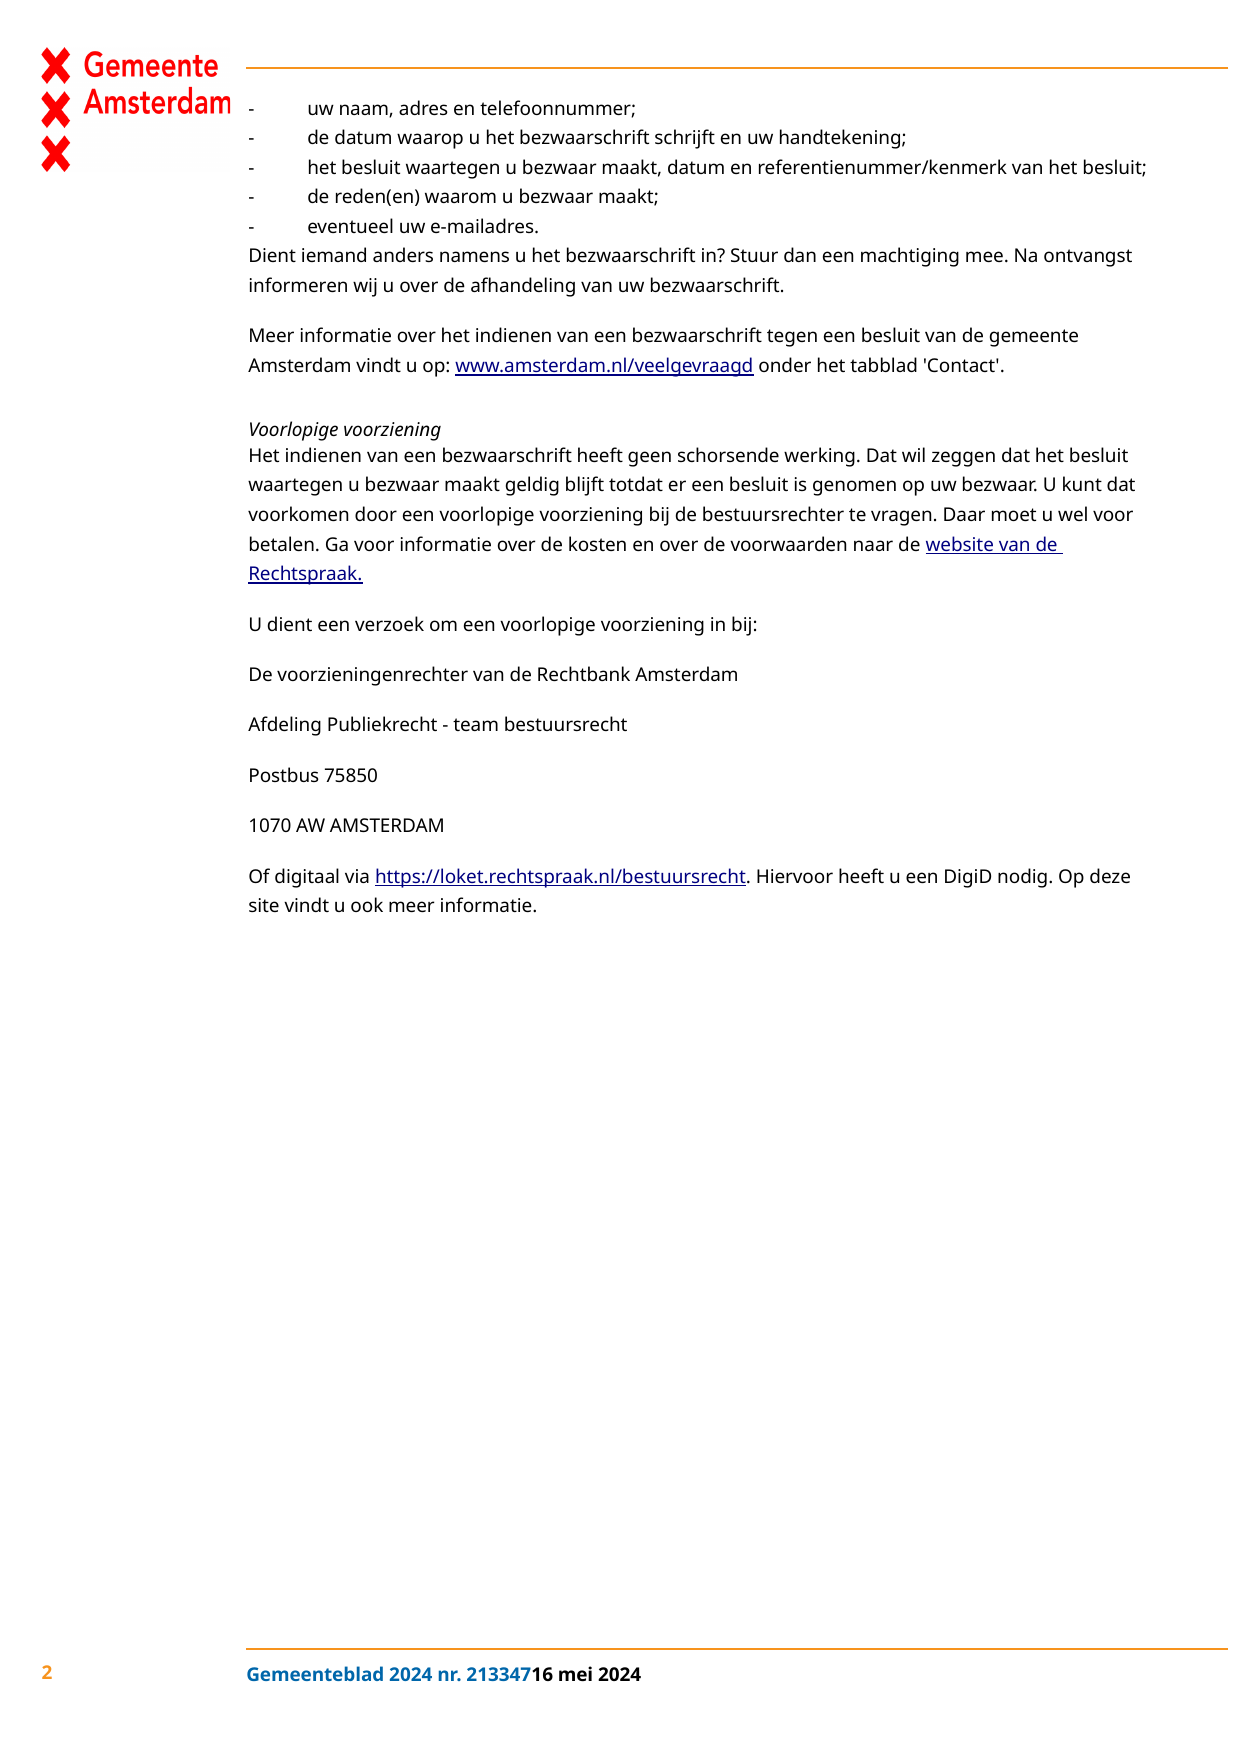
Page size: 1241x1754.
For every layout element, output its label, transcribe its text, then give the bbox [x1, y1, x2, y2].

list uw naam, adres en telefoonnummer; [248, 95, 1152, 121]
text Of digitaal via https://loket.rechtspraak.nl/bestuursrecht. Hiervoor heeft u een DigiD nodig. Op deze site vindt u ook meer informatie. [248, 863, 1152, 918]
text Meer informatie over het indienen van een bezwaarschrift tegen een besluit van de gemeente Amsterdam vindt u op: www.amsterdam.nl/veelgevraagd onder het tabblad 'Contact'. [248, 323, 1152, 378]
text U dient een verzoek om een voorlopige voorziening in bij: [248, 611, 1152, 636]
text Afdeling Publiekrecht - team bestuursrecht [248, 712, 1152, 737]
list het besluit waartegen u bezwaar maakt, datum en referentienummer/kenmerk van het besluit; [248, 154, 1152, 180]
list de datum waarop u het bezwaarschrift schrijft en uw handtekening; [248, 124, 1152, 150]
picture [41, 47, 231, 172]
text Postbus 75850 [248, 762, 1152, 788]
list eventueel uw e-mailadres. [248, 213, 1152, 239]
text Voorlopige voorziening [248, 416, 1152, 442]
text Dient iemand anders namens u het bezwaarschrift in? Stuur dan een machtiging mee. Na ontvangst informeren wij u over de afhandeling van uw bezwaarschrift. [248, 243, 1152, 298]
text 1070 AW AMSTERDAM [248, 812, 1152, 838]
text Het indienen van een bezwaarschrift heeft geen schorsende werking. Dat wil zeggen dat het besluit waartegen u bezwaar maakt geldig blijft totdat er een besluit is genomen op uw bezwaar. U kunt dat voorkomen door een voorlopige voorziening bij de bestuursrechter te vragen. Daar moet u wel voor betalen. Ga voor informatie over de kosten en over de voorwaarden naar de website van de Rechtspraak. [248, 442, 1152, 586]
text De voorzieningenrechter van de Rechtbank Amsterdam [248, 661, 1152, 687]
list de reden(en) waarom u bezwaar maakt; [248, 183, 1152, 209]
